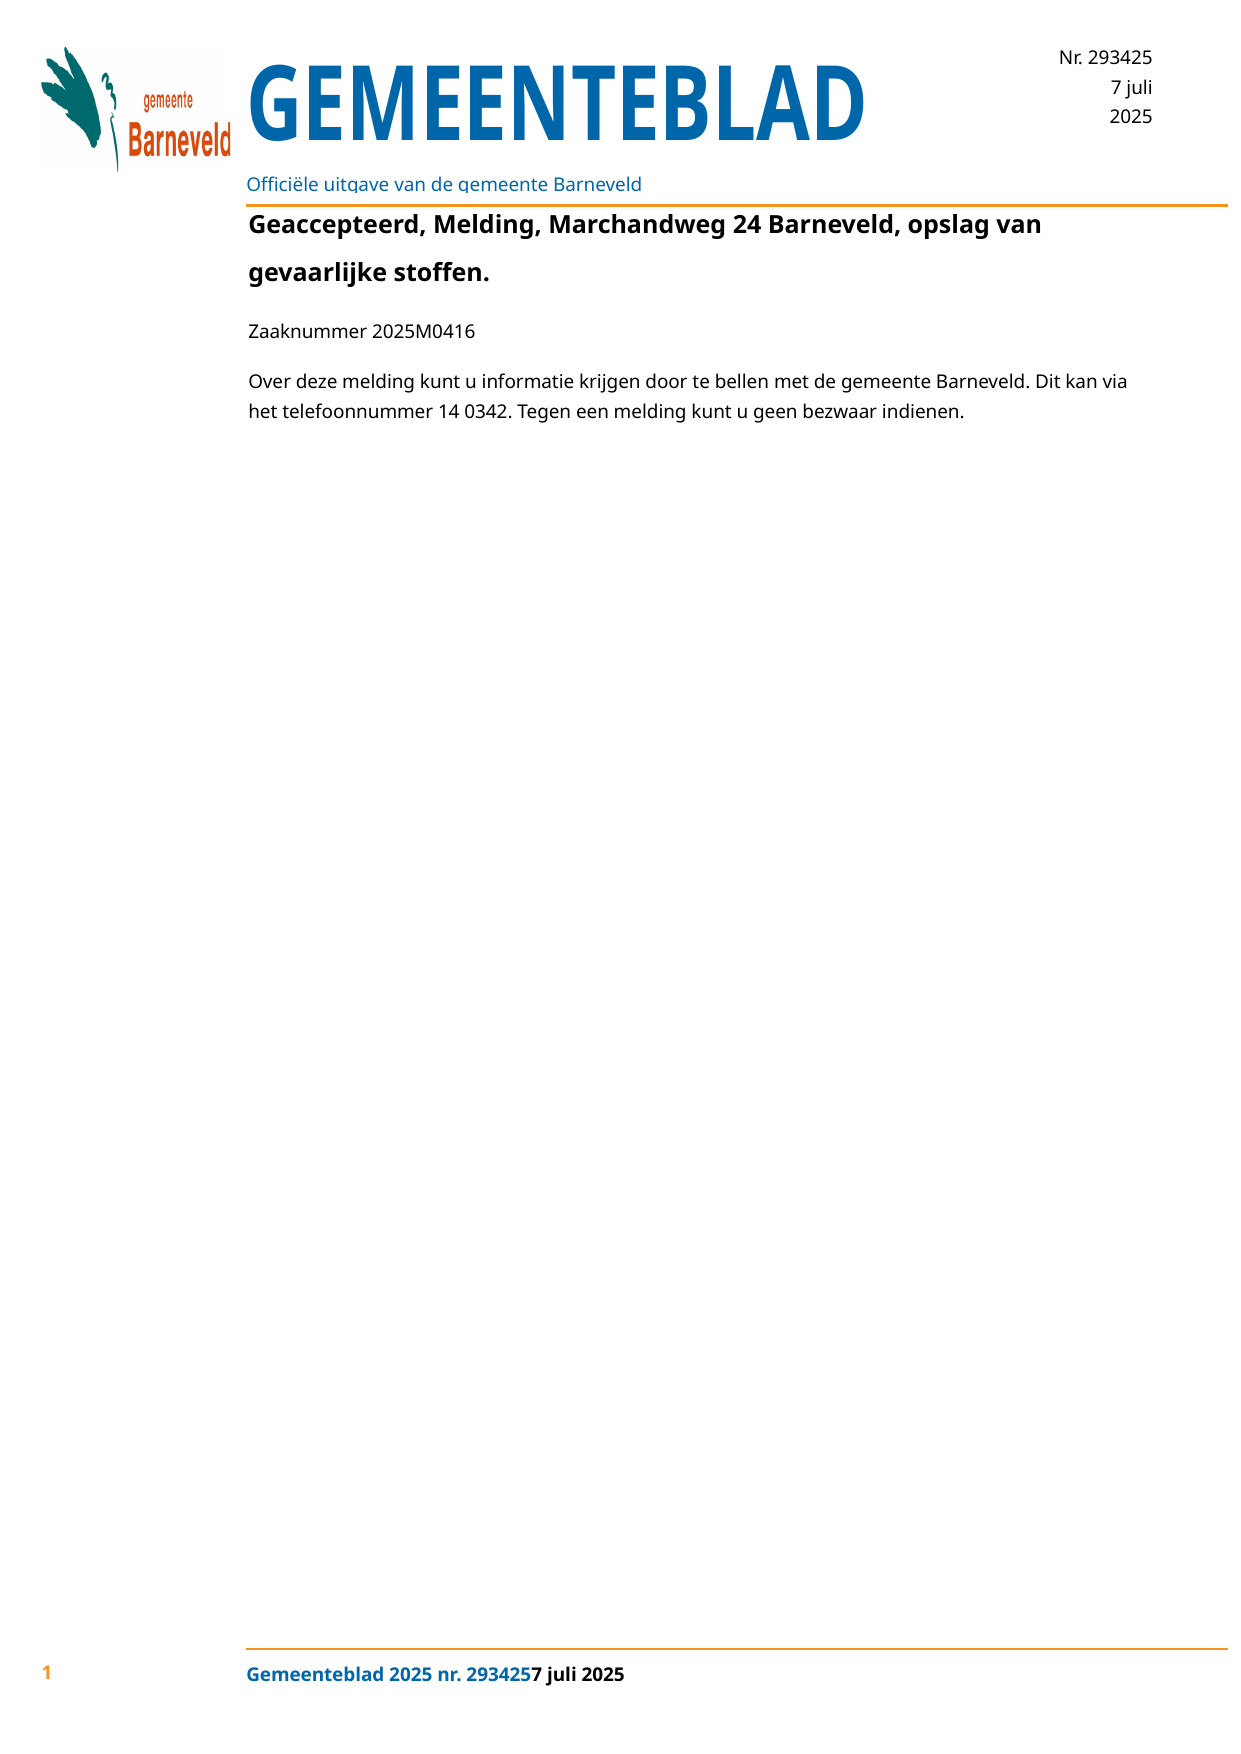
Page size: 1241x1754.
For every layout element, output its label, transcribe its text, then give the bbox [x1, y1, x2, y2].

text Geaccepteerd, Melding, Marchandweg 24 Barneveld, opslag van gevaarlijke stoffen. [248, 207, 1152, 288]
picture [41, 47, 231, 172]
text Zaaknummer 2025M0416 [248, 318, 1152, 344]
text Over deze melding kunt u informatie krijgen door te bellen met de gemeente Barneveld. Dit kan via het telefoonnummer 14 0342. Tegen een melding kunt u geen bezwaar indienen. [248, 368, 1152, 424]
